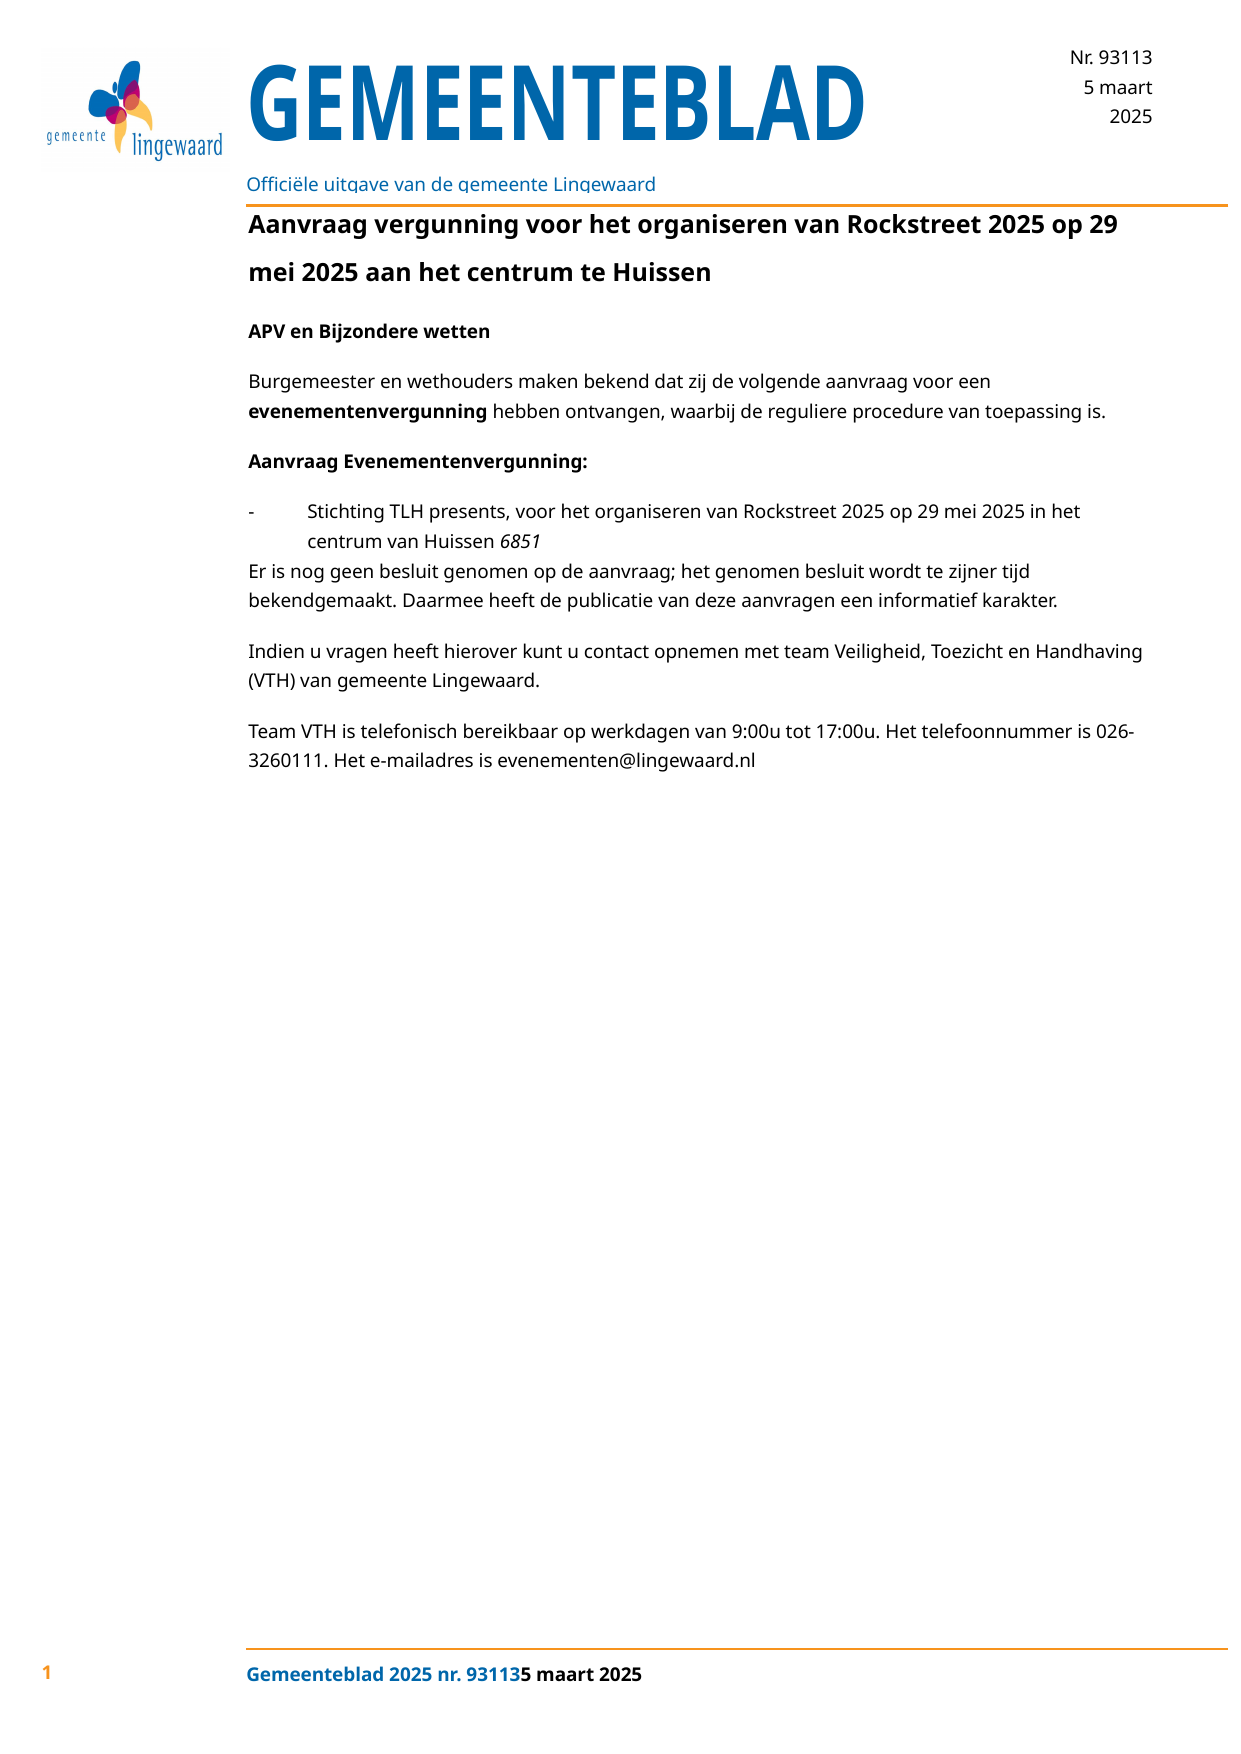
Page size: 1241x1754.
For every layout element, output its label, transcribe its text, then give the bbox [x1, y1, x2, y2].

text APV en Bijzondere wetten [248, 318, 1152, 344]
picture [41, 47, 231, 172]
list Stichting TLH presents, voor het organiseren van Rockstreet 2025 op 29 mei 2025 in het centrum van Huissen 6851 [248, 499, 1152, 554]
text Aanvraag vergunning voor het organiseren van Rockstreet 2025 op 29 mei 2025 aan het centrum te Huissen [248, 207, 1152, 288]
text Burgemeester en wethouders maken bekend dat zij de volgende aanvraag voor een evenementenvergunning hebben ontvangen, waarbij de reguliere procedure van toepassing is. [248, 368, 1152, 424]
text Er is nog geen besluit genomen op de aanvraag; het genomen besluit wordt te zijner tijd bekendgemaakt. Daarmee heeft de publicatie van deze aanvragen een informatief karakter. [248, 558, 1152, 613]
text Team VTH is telefonisch bereikbaar op werkdagen van 9:00u tot 17:00u. Het telefoonnummer is 026-3260111. Het e-mailadres is evenementen@lingewaard.nl [248, 718, 1152, 773]
text Indien u vragen heeft hierover kunt u contact opnemen met team Veiligheid, Toezicht en Handhaving (VTH) van gemeente Lingewaard. [248, 638, 1152, 693]
text Aanvraag Evenementenvergunning: [248, 448, 1152, 474]
